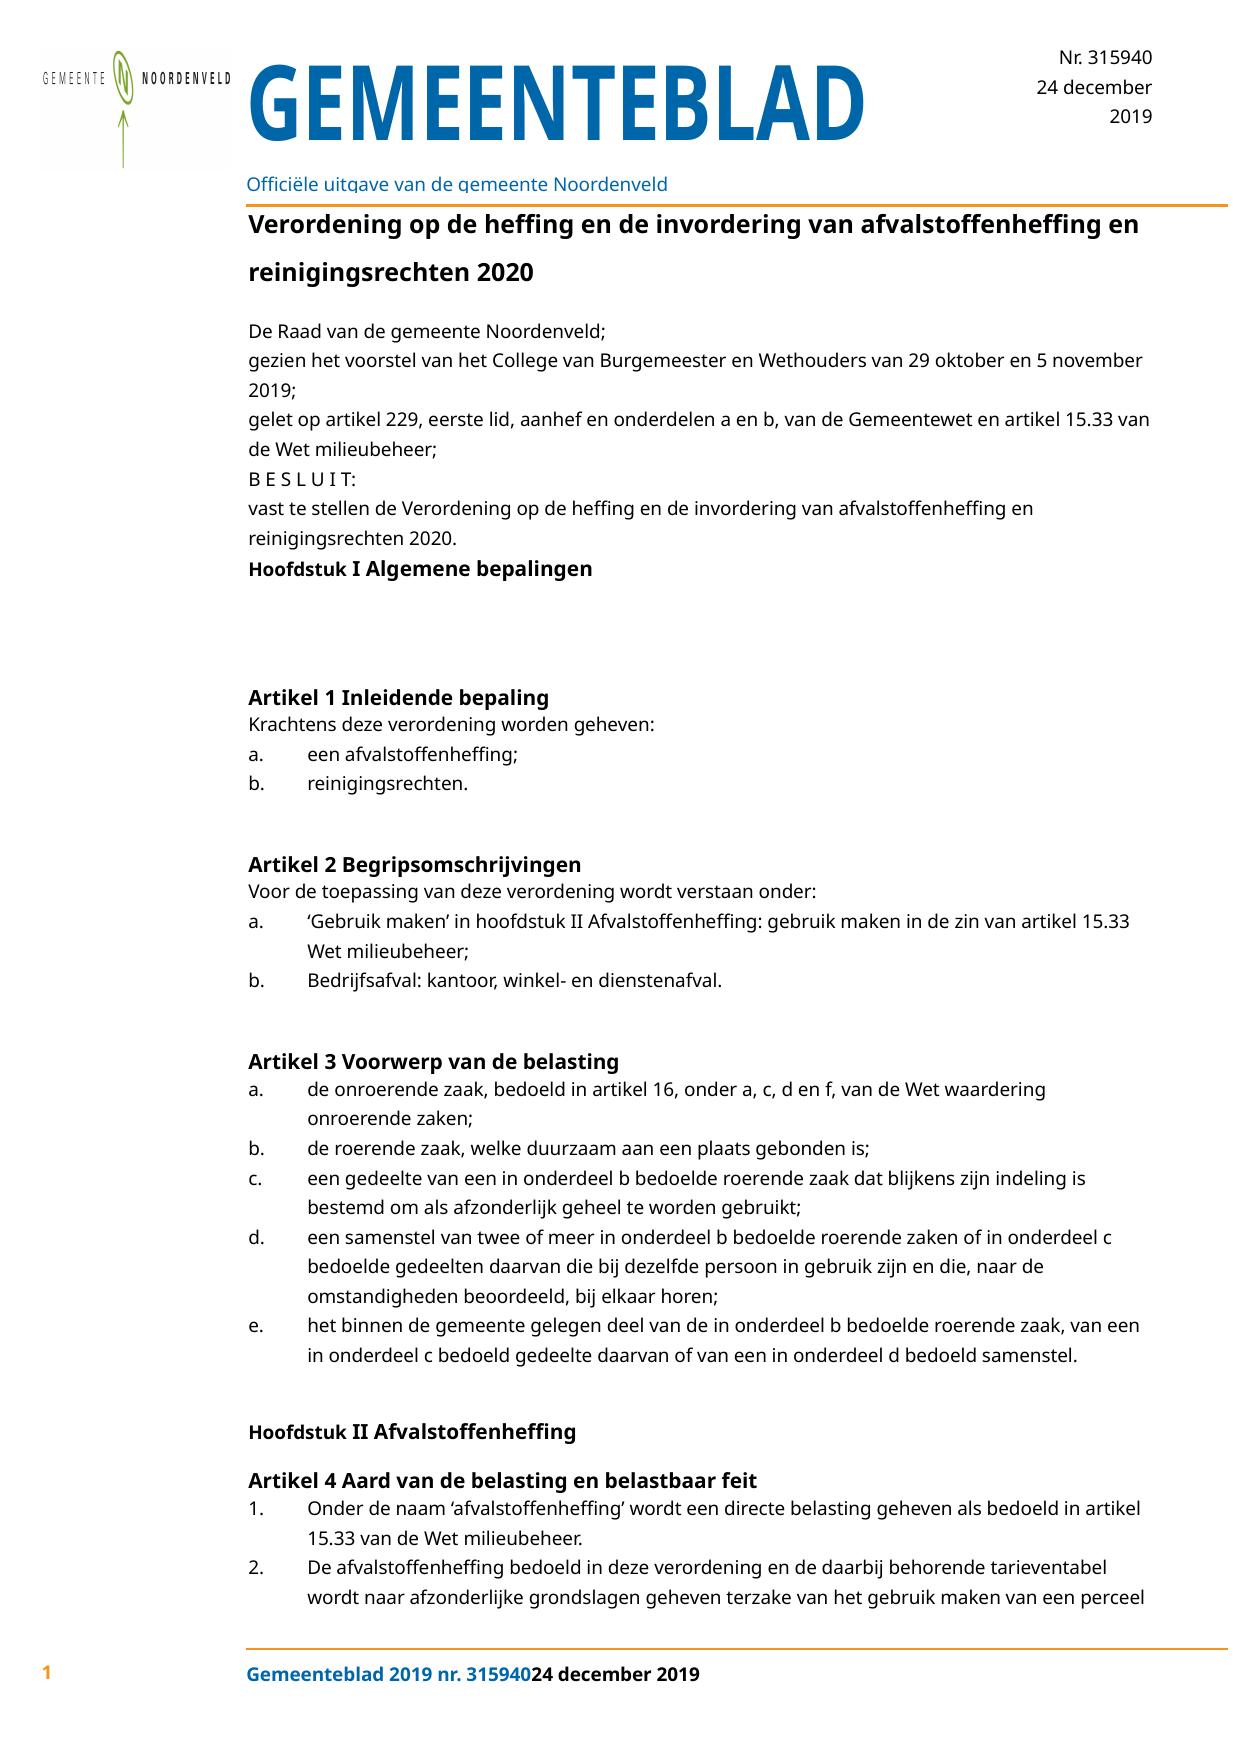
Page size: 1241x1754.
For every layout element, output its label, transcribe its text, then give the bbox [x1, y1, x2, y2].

text Hoofdstuk I Algemene bepalingen [248, 554, 1152, 583]
text Artikel 1 Inleidende bepaling [248, 683, 1152, 711]
text gelet op artikel 229, eerste lid, aanhef en onderdelen a en b, van de Gemeentewet en artikel 15.33 van de Wet milieubeheer; [248, 407, 1152, 462]
list een afvalstoffenheffing; [248, 741, 1152, 766]
text Krachtens deze verordening worden geheven: [248, 711, 1152, 737]
text Voor de toepassing van deze verordening wordt verstaan onder: [248, 879, 1152, 904]
list ‘Gebruik maken’ in hoofdstuk II Afvalstoffenheffing: gebruik maken in de zin van artikel 15.33 Wet milieubeheer; [248, 908, 1152, 964]
picture [41, 47, 231, 172]
text B E S L U I T: [248, 466, 1152, 492]
list de roerende zaak, welke duurzaam aan een plaats gebonden is; [248, 1135, 1152, 1161]
list De afvalstoffenheffing bedoeld in deze verordening en de daarbij behorende tarieventabel wordt naar afzonderlijke grondslagen geheven terzake van het gebruik maken van een perceel [248, 1554, 1152, 1609]
text Artikel 3 Voorwerp van de belasting [248, 1047, 1152, 1076]
list Onder de naam ‘afvalstoffenheffing’ wordt een directe belasting geheven als bedoeld in artikel 15.33 van de Wet milieubeheer. [248, 1495, 1152, 1550]
text De Raad van de gemeente Noordenveld; [248, 318, 1152, 344]
text vast te stellen de Verordening op de heffing en de invordering van afvalstoffenheffing en reinigingsrechten 2020. [248, 495, 1152, 551]
text Verordening op de heffing en de invordering van afvalstoffenheffing en reinigingsrechten 2020 [248, 207, 1152, 288]
text Artikel 4 Aard van de belasting en belastbaar feit [248, 1467, 1152, 1495]
list reinigingsrechten. [248, 770, 1152, 796]
list Bedrijfsafval: kantoor, winkel- en dienstenafval. [248, 967, 1152, 993]
list een gedeelte van een in onderdeel b bedoelde roerende zaak dat blijkens zijn indeling is bestemd om als afzonderlijk geheel te worden gebruikt; [248, 1165, 1152, 1220]
text Artikel 2 Begripsomschrijvingen [248, 850, 1152, 879]
list een samenstel van twee of meer in onderdeel b bedoelde roerende zaken of in onderdeel c bedoelde gedeelten daarvan die bij dezelfde persoon in gebruik zijn en die, naar de omstandigheden beoordeeld, bij elkaar horen; [248, 1224, 1152, 1309]
list de onroerende zaak, bedoeld in artikel 16, onder a, c, d en f, van de Wet waardering onroerende zaken; [248, 1076, 1152, 1131]
text gezien het voorstel van het College van Burgemeester en Wethouders van 29 oktober en 5 november 2019; [248, 347, 1152, 403]
text Hoofdstuk II Afvalstoffenheffing [248, 1417, 1152, 1446]
list het binnen de gemeente gelegen deel van de in onderdeel b bedoelde roerende zaak, van een in onderdeel c bedoeld gedeelte daarvan of van een in onderdeel d bedoeld samenstel. [248, 1313, 1152, 1368]
